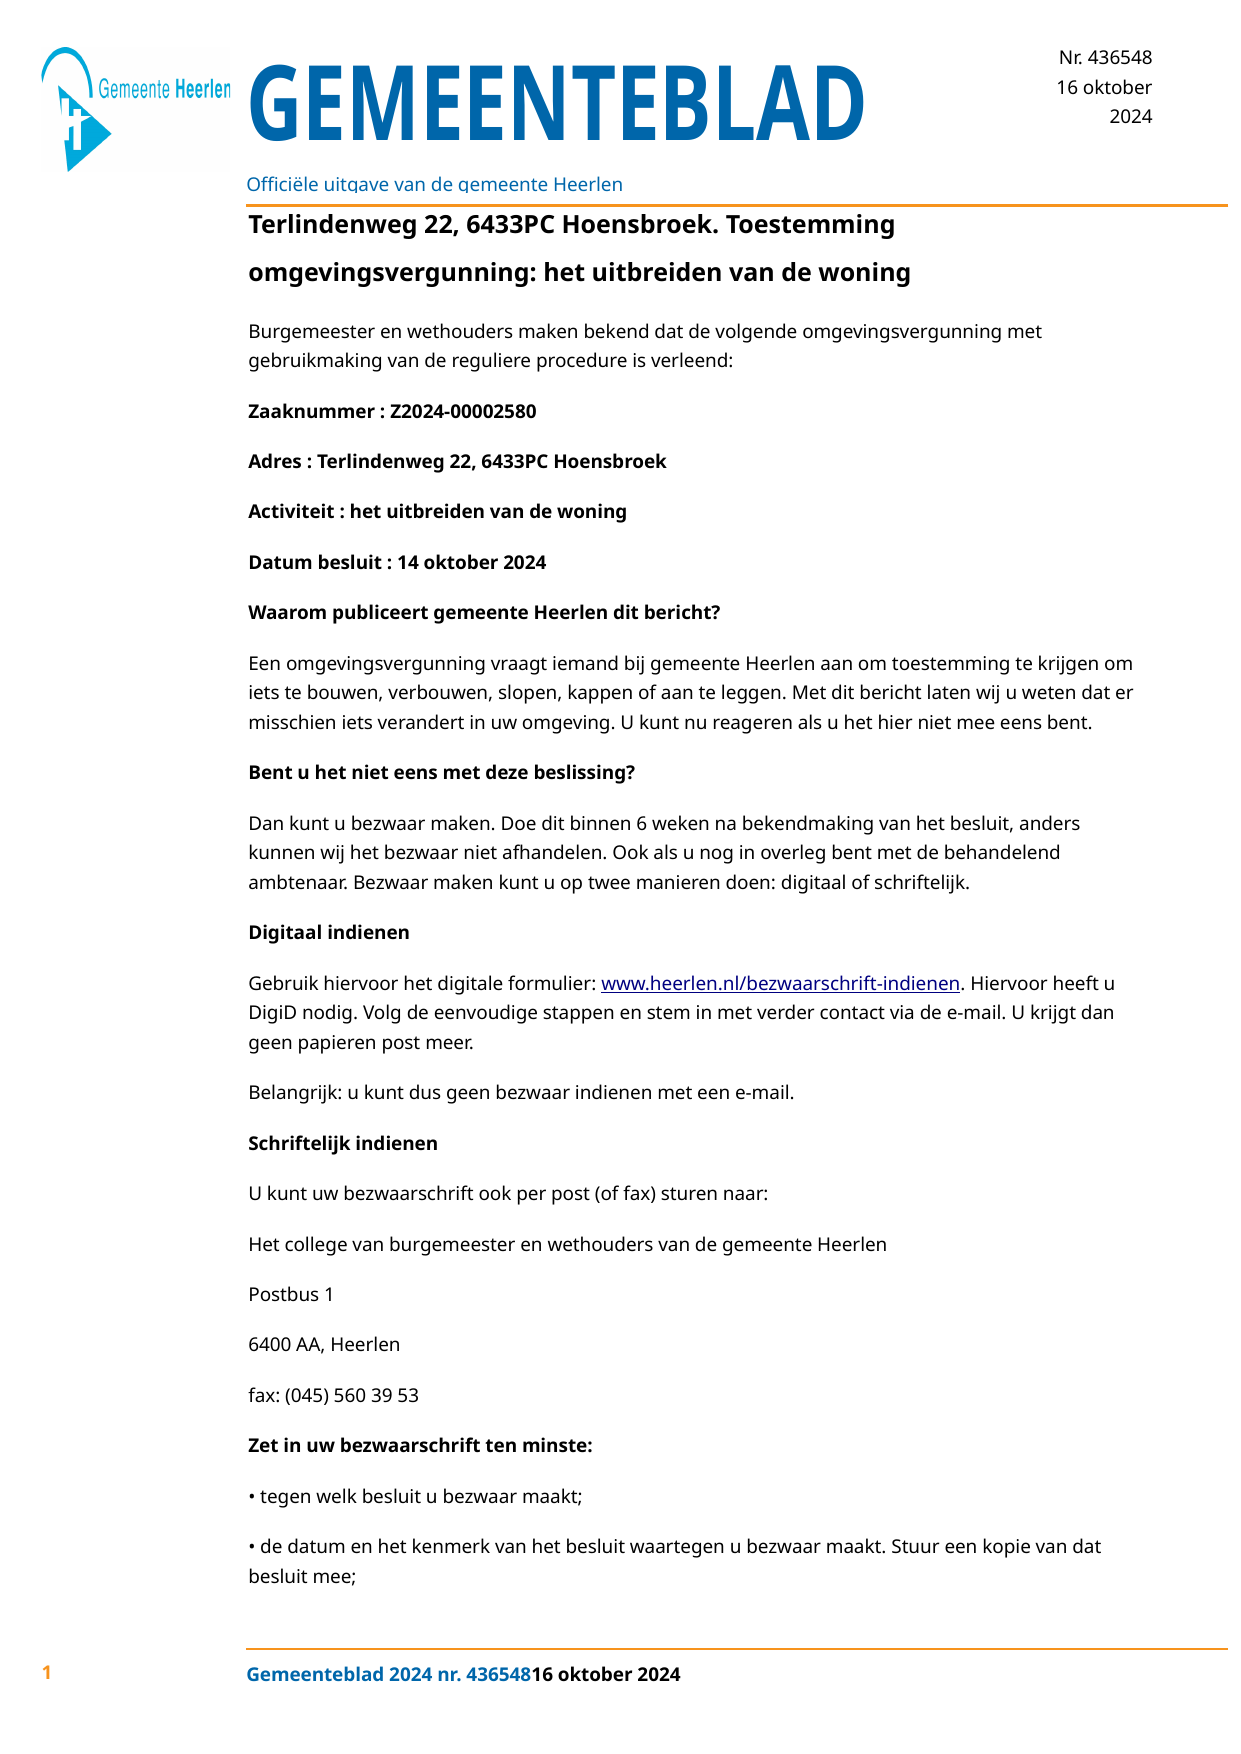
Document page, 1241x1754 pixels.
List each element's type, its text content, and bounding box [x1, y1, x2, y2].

text fax: (045) 560 39 53 [248, 1382, 1152, 1408]
text Burgemeester en wethouders maken bekend dat de volgende omgevingsvergunning met gebruikmaking van de reguliere procedure is verleend: [248, 318, 1152, 373]
text Schriftelijk indienen [248, 1130, 1152, 1156]
text Terlindenweg 22, 6433PC Hoensbroek. Toestemming omgevingsvergunning: het uitbreiden van de woning [248, 207, 1152, 288]
text Gebruik hiervoor het digitale formulier: www.heerlen.nl/bezwaarschrift-indienen. Hiervoor heeft u DigiD nodig. Volg de eenvoudige stappen en stem in met verder contact via de e-mail. U krijgt dan geen papieren post meer. [248, 970, 1152, 1055]
text Belangrijk: u kunt dus geen bezwaar indienen met een e-mail. [248, 1079, 1152, 1105]
picture [41, 47, 231, 172]
text Het college van burgemeester en wethouders van de gemeente Heerlen [248, 1231, 1152, 1257]
text U kunt uw bezwaarschrift ook per post (of fax) sturen naar: [248, 1180, 1152, 1206]
picture [41, 47, 59, 70]
text • tegen welk besluit u bezwaar maakt; [248, 1483, 1152, 1509]
text Activiteit : het uitbreiden van de woning [248, 499, 1152, 524]
text Zaaknummer : Z2024-00002580 [248, 398, 1152, 424]
text 6400 AA, Heerlen [248, 1332, 1152, 1357]
text Dan kunt u bezwaar maken. Doe dit binnen 6 weken na bekendmaking van het besluit, anders kunnen wij het bezwaar niet afhandelen. Ook als u nog in overleg bent met de behandelend ambtenaar. Bezwaar maken kunt u op twee manieren doen: digitaal of schriftelijk. [248, 810, 1152, 895]
text • de datum en het kenmerk van het besluit waartegen u bezwaar maakt. Stuur een kopie van dat besluit mee; [248, 1533, 1152, 1589]
text Postbus 1 [248, 1281, 1152, 1307]
text Zet in uw bezwaarschrift ten minste: [248, 1432, 1152, 1458]
text Waarom publiceert gemeente Heerlen dit bericht? [248, 599, 1152, 625]
text Een omgevingsvergunning vraagt iemand bij gemeente Heerlen aan om toestemming te krijgen om iets te bouwen, verbouwen, slopen, kappen of aan te leggen. Met dit bericht laten wij u weten dat er misschien iets verandert in uw omgeving. U kunt nu reageren als u het hier niet mee eens bent. [248, 650, 1152, 735]
text Datum besluit : 14 oktober 2024 [248, 549, 1152, 575]
text Adres : Terlindenweg 22, 6433PC Hoensbroek [248, 448, 1152, 474]
text Bent u het niet eens met deze beslissing? [248, 759, 1152, 785]
text Digitaal indienen [248, 919, 1152, 945]
